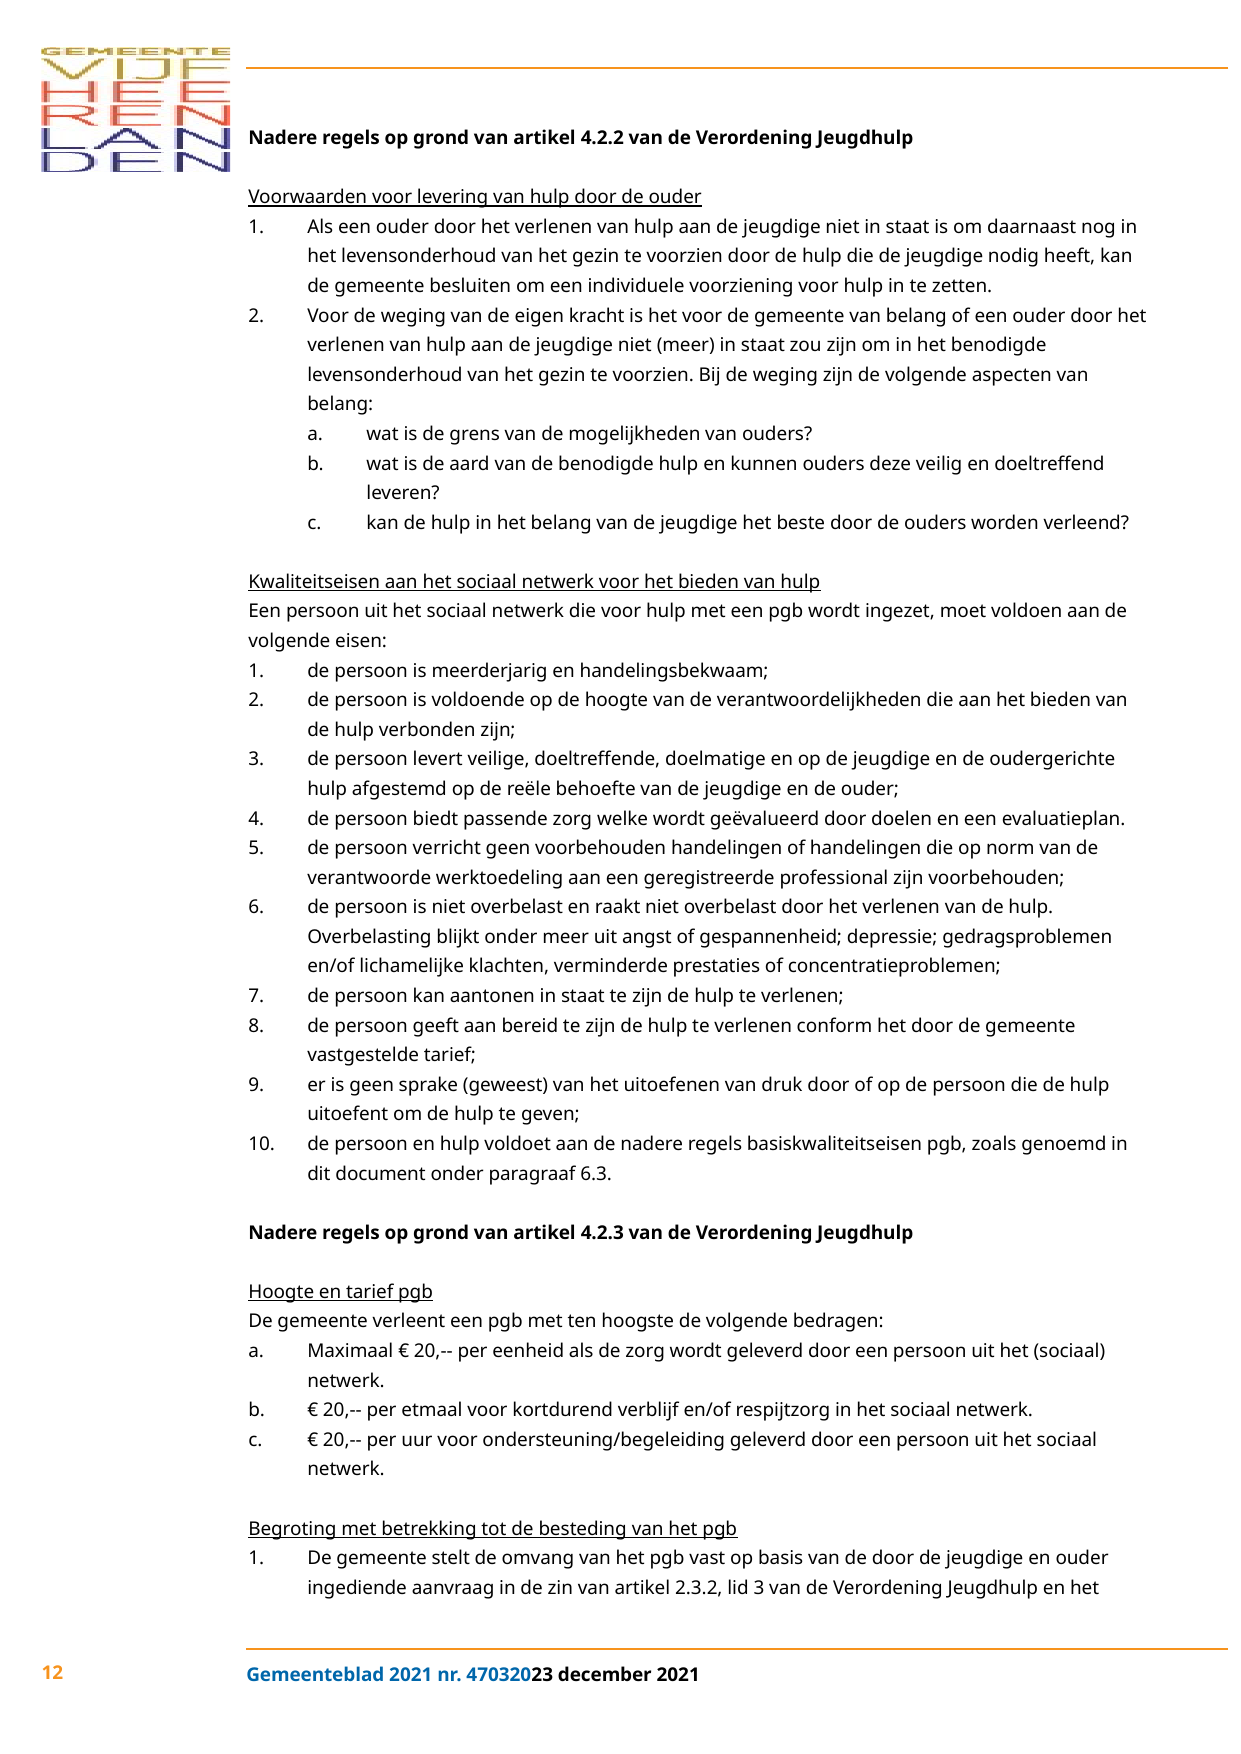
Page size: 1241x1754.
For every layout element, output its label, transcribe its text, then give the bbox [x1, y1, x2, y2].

list de persoon is voldoende op de hoogte van de verantwoordelijkheden die aan het bieden van de hulp verbonden zijn; [248, 686, 1152, 742]
text Kwaliteitseisen aan het sociaal netwerk voor het bieden van hulp [248, 568, 1152, 594]
list de persoon en hulp voldoet aan de nadere regels basiskwaliteitseisen pgb, zoals genoemd in dit document onder paragraaf 6.3. [248, 1130, 1152, 1186]
list Maximaal € 20,-- per eenheid als de zorg wordt geleverd door een persoon uit het (sociaal) netwerk. [248, 1337, 1152, 1393]
text Voorwaarden voor levering van hulp door de ouder [248, 183, 1152, 209]
list € 20,-- per etmaal voor kortdurend verblijf en/of respijtzorg in het sociaal netwerk. [248, 1396, 1152, 1422]
list er is geen sprake (geweest) van het uitoefenen van druk door of op de persoon die de hulp uitoefent om de hulp te geven; [248, 1071, 1152, 1126]
text Nadere regels op grond van artikel 4.2.2 van de Verordening Jeugdhulp [248, 124, 1152, 150]
list de persoon kan aantonen in staat te zijn de hulp te verlenen; [248, 982, 1152, 1008]
picture [41, 47, 231, 172]
list wat is de grens van de mogelijkheden van ouders? [307, 420, 1152, 446]
text Begroting met betrekking tot de besteding van het pgb [248, 1515, 1152, 1541]
list de persoon biedt passende zorg welke wordt geëvalueerd door doelen en een evaluatieplan. [248, 805, 1152, 831]
text De gemeente verleent een pgb met ten hoogste de volgende bedragen: [248, 1308, 1152, 1333]
list de persoon is meerderjarig en handelingsbekwaam; [248, 657, 1152, 683]
list wat is de aard van de benodigde hulp en kunnen ouders deze veilig en doeltreffend leveren? [307, 450, 1152, 505]
text Een persoon uit het sociaal netwerk die voor hulp met een pgb wordt ingezet, moet voldoen aan de volgende eisen: [248, 598, 1152, 653]
list Als een ouder door het verlenen van hulp aan de jeugdige niet in staat is om daarnaast nog in het levensonderhoud van het gezin te voorzien door de hulp die de jeugdige nodig heeft, kan de gemeente besluiten om een individuele voorziening voor hulp in te zetten. [248, 213, 1152, 298]
list de persoon verricht geen voorbehouden handelingen of handelingen die op norm van de verantwoorde werktoedeling aan een geregistreerde professional zijn voorbehouden; [248, 834, 1152, 890]
text Nadere regels op grond van artikel 4.2.3 van de Verordening Jeugdhulp [248, 1219, 1152, 1245]
text Hoogte en tarief pgb [248, 1278, 1152, 1304]
list Voor de weging van de eigen kracht is het voor de gemeente van belang of een ouder door het verlenen van hulp aan de jeugdige niet (meer) in staat zou zijn om in het benodigde levensonderhoud van het gezin te voorzien. Bij de weging zijn de volgende aspecten van belang: [248, 302, 1152, 416]
list € 20,-- per uur voor ondersteuning/begeleiding geleverd door een persoon uit het sociaal netwerk. [248, 1426, 1152, 1481]
list kan de hulp in het belang van de jeugdige het beste door de ouders worden verleend? [307, 509, 1152, 535]
list De gemeente stelt de omvang van het pgb vast op basis van de door de jeugdige en ouder ingediende aanvraag in de zin van artikel 2.3.2, lid 3 van de Verordening Jeugdhulp en het [248, 1544, 1152, 1600]
list de persoon is niet overbelast en raakt niet overbelast door het verlenen van de hulp. Overbelasting blijkt onder meer uit angst of gespannenheid; depressie; gedragsproblemen en/of lichamelijke klachten, verminderde prestaties of concentratieproblemen; [248, 893, 1152, 978]
list de persoon levert veilige, doeltreffende, doelmatige en op de jeugdige en de oudergerichte hulp afgestemd op de reële behoefte van de jeugdige en de ouder; [248, 746, 1152, 801]
list de persoon geeft aan bereid te zijn de hulp te verlenen conform het door de gemeente vastgestelde tarief; [248, 1012, 1152, 1067]
